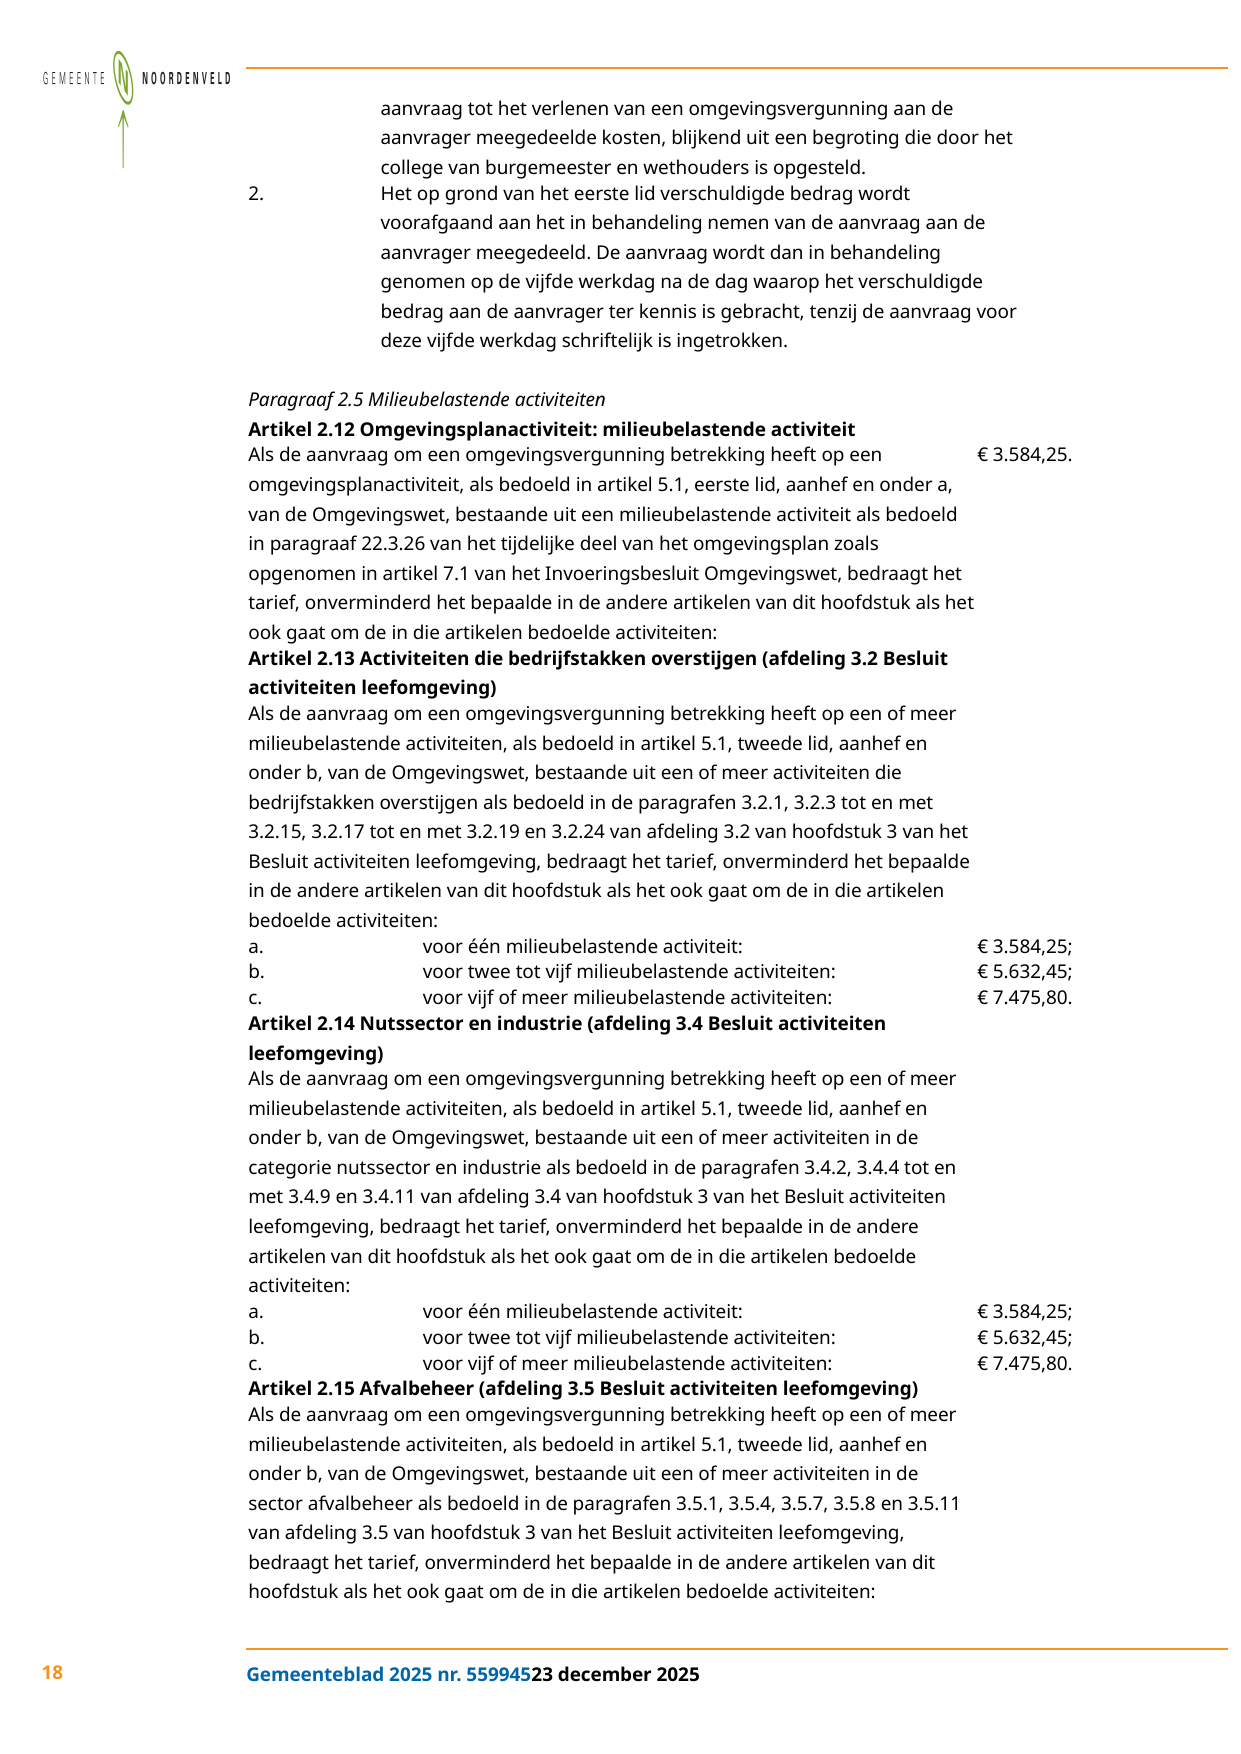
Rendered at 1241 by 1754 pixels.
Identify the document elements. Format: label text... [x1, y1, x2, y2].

table_cell b. [248, 959, 423, 984]
table_cell € 5.632,45; [977, 959, 1152, 984]
table_cell c. [248, 984, 423, 1010]
table_cell a. [248, 1298, 423, 1324]
table_cell Als de aanvraag om een omgevingsvergunning betrekking heeft op een omgevingsplanactiviteit, als bedoeld in artikel 5.1, eerste lid, aanhef en onder a, van de Omgevingswet, bestaande uit een milieubelastende activiteit als bedoeld in paragraaf 22.3.26 van het tijdelijke deel van het omgevingsplan zoals opgenomen in artikel 7.1 van het Invoeringsbesluit Omgevingswet, bedraagt het tarief, onverminderd het bepaalde in de andere artikelen van dit hoofdstuk als het ook gaat om de in die artikelen bedoelde activiteiten: [248, 442, 977, 645]
text Paragraaf 2.5 Milieubelastende activiteiten [248, 386, 1152, 412]
table_cell voor twee tot vijf milieubelastende activiteiten: [423, 959, 977, 984]
table_cell a. [248, 933, 423, 959]
table_cell [977, 1010, 1152, 1065]
table_cell [977, 1401, 1152, 1604]
table_cell € 3.584,25. [977, 442, 1152, 645]
table_cell Artikel 2.14 Nutssector en industrie (afdeling 3.4 Besluit activiteiten leefomgeving) [248, 1010, 977, 1065]
table_cell € 3.584,25; [977, 1298, 1152, 1324]
table_cell c. [248, 1350, 423, 1375]
table_header Artikel 2.12 Omgevingsplanactiviteit: milieubelastende activiteit [248, 416, 977, 442]
table_cell voor één milieubelastende activiteit: [423, 933, 977, 959]
table_cell 2. [248, 180, 380, 353]
table_cell [248, 95, 380, 180]
table_cell voor één milieubelastende activiteit: [423, 1298, 977, 1324]
table_header [977, 416, 1152, 442]
table_cell [1019, 95, 1152, 180]
table_cell voor twee tot vijf milieubelastende activiteiten: [423, 1324, 977, 1350]
table_cell [977, 1375, 1152, 1401]
table_cell voor vijf of meer milieubelastende activiteiten: [423, 984, 977, 1010]
table_cell voor vijf of meer milieubelastende activiteiten: [423, 1350, 977, 1375]
table_cell [977, 1065, 1152, 1298]
picture [41, 47, 231, 172]
table_cell [977, 645, 1152, 700]
table_cell € 7.475,80. [977, 1350, 1152, 1375]
table_cell € 3.584,25; [977, 933, 1152, 959]
table_cell Het op grond van het eerste lid verschuldigde bedrag wordt voorafgaand aan het in behandeling nemen van de aanvraag aan de aanvrager meegedeeld. De aanvraag wordt dan in behandeling genomen op de vijfde werkdag na de dag waarop het verschuldigde bedrag aan de aanvrager ter kennis is gebracht, tenzij de aanvraag voor deze vijfde werkdag schriftelijk is ingetrokken. [380, 180, 1019, 353]
table_cell Als de aanvraag om een omgevingsvergunning betrekking heeft op een of meer milieubelastende activiteiten, als bedoeld in artikel 5.1, tweede lid, aanhef en onder b, van de Omgevingswet, bestaande uit een of meer activiteiten die bedrijfstakken overstijgen als bedoeld in de paragrafen 3.2.1, 3.2.3 tot en met 3.2.15, 3.2.17 tot en met 3.2.19 en 3.2.24 van afdeling 3.2 van hoofdstuk 3 van het Besluit activiteiten leefomgeving, bedraagt het tarief, onverminderd het bepaalde in de andere artikelen van dit hoofdstuk als het ook gaat om de in die artikelen bedoelde activiteiten: [248, 700, 977, 933]
table_cell € 7.475,80. [977, 984, 1152, 1010]
table_cell aanvraag tot het verlenen van een omgevingsvergunning aan de aanvrager meegedeelde kosten, blijkend uit een begroting die door het college van burgemeester en wethouders is opgesteld. [380, 95, 1019, 180]
table_cell Artikel 2.15 Afvalbeheer (afdeling 3.5 Besluit activiteiten leefomgeving) [248, 1375, 977, 1401]
table_cell b. [248, 1324, 423, 1350]
table_cell [1019, 180, 1152, 353]
table_cell € 5.632,45; [977, 1324, 1152, 1350]
table_cell Als de aanvraag om een omgevingsvergunning betrekking heeft op een of meer milieubelastende activiteiten, als bedoeld in artikel 5.1, tweede lid, aanhef en onder b, van de Omgevingswet, bestaande uit een of meer activiteiten in de categorie nutssector en industrie als bedoeld in de paragrafen 3.4.2, 3.4.4 tot en met 3.4.9 en 3.4.11 van afdeling 3.4 van hoofdstuk 3 van het Besluit activiteiten leefomgeving, bedraagt het tarief, onverminderd het bepaalde in de andere artikelen van dit hoofdstuk als het ook gaat om de in die artikelen bedoelde activiteiten: [248, 1065, 977, 1298]
table_cell Artikel 2.13 Activiteiten die bedrijfstakken overstijgen (afdeling 3.2 Besluit activiteiten leefomgeving) [248, 645, 977, 700]
table_cell [977, 700, 1152, 933]
table_cell Als de aanvraag om een omgevingsvergunning betrekking heeft op een of meer milieubelastende activiteiten, als bedoeld in artikel 5.1, tweede lid, aanhef en onder b, van de Omgevingswet, bestaande uit een of meer activiteiten in de sector afvalbeheer als bedoeld in de paragrafen 3.5.1, 3.5.4, 3.5.7, 3.5.8 en 3.5.11 van afdeling 3.5 van hoofdstuk 3 van het Besluit activiteiten leefomgeving, bedraagt het tarief, onverminderd het bepaalde in de andere artikelen van dit hoofdstuk als het ook gaat om de in die artikelen bedoelde activiteiten: [248, 1401, 977, 1604]
